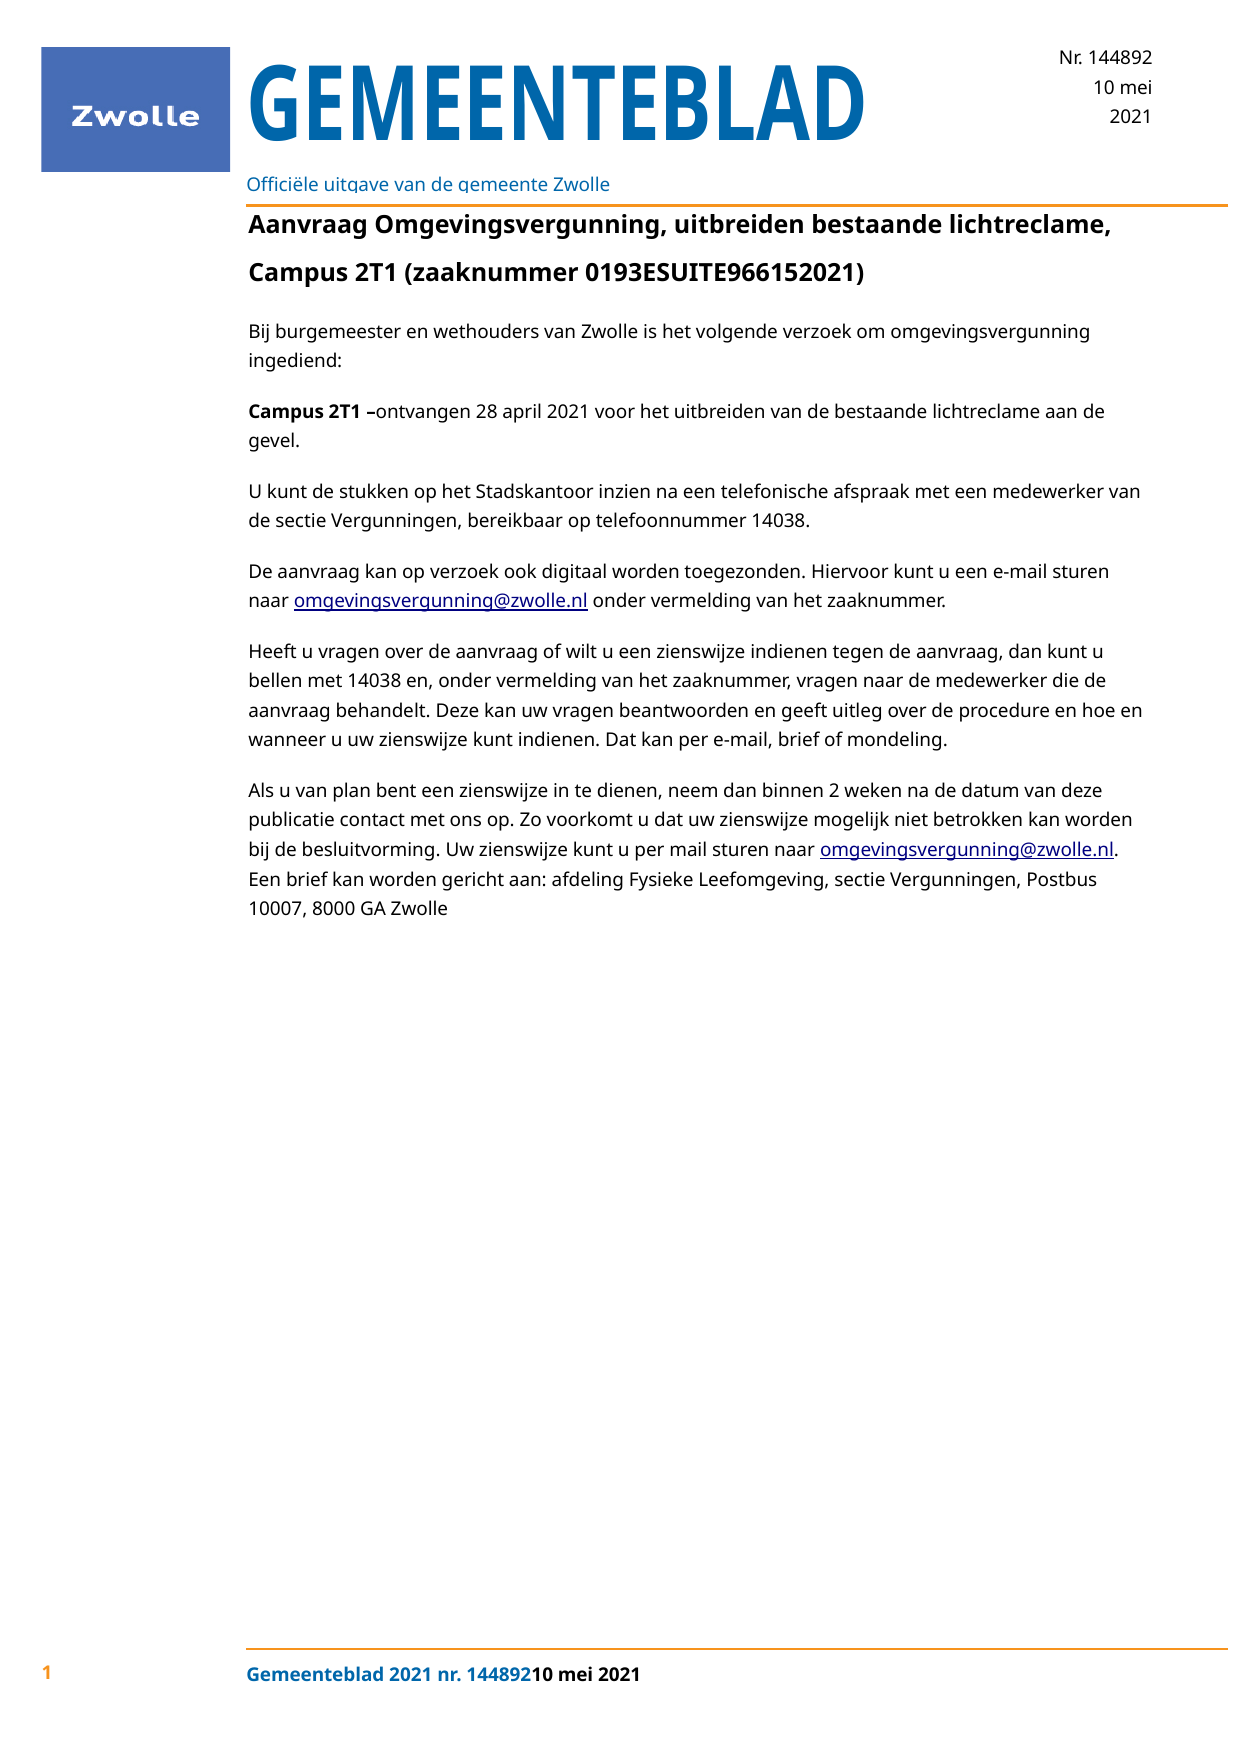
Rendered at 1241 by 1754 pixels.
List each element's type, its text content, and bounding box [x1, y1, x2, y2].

text Heeft u vragen over de aanvraag of wilt u een zienswijze indienen tegen de aanvraag, dan kunt u bellen met 14038 en, onder vermelding van het zaaknummer, vragen naar de medewerker die de aanvraag behandelt. Deze kan uw vragen beantwoorden en geeft uitleg over de procedure en hoe en wanneer u uw zienswijze kunt indienen. Dat kan per e-mail, brief of mondeling. [248, 638, 1152, 752]
picture [41, 47, 231, 172]
text Aanvraag Omgevingsvergunning, uitbreiden bestaande lichtreclame, Campus 2T1 (zaaknummer 0193ESUITE966152021) [248, 207, 1152, 288]
text De aanvraag kan op verzoek ook digitaal worden toegezonden. Hiervoor kunt u een e-mail sturen naar omgevingsvergunning@zwolle.nl onder vermelding van het zaaknummer. [248, 558, 1152, 613]
text Als u van plan bent een zienswijze in te dienen, neem dan binnen 2 weken na de datum van deze publicatie contact met ons op. Zo voorkomt u dat uw zienswijze mogelijk niet betrokken kan worden bij de besluitvorming. Uw zienswijze kunt u per mail sturen naar omgevingsvergunning@zwolle.nl. Een brief kan worden gericht aan: afdeling Fysieke Leefomgeving, sectie Vergunningen, Postbus 10007, 8000 GA Zwolle [248, 777, 1152, 921]
text U kunt de stukken op het Stadskantoor inzien na een telefonische afspraak met een medewerker van de sectie Vergunningen, bereikbaar op telefoonnummer 14038. [248, 478, 1152, 533]
text Campus 2T1 –ontvangen 28 april 2021 voor het uitbreiden van de bestaande lichtreclame aan de gevel. [248, 398, 1152, 453]
text Bij burgemeester en wethouders van Zwolle is het volgende verzoek om omgevingsvergunning ingediend: [248, 318, 1152, 373]
